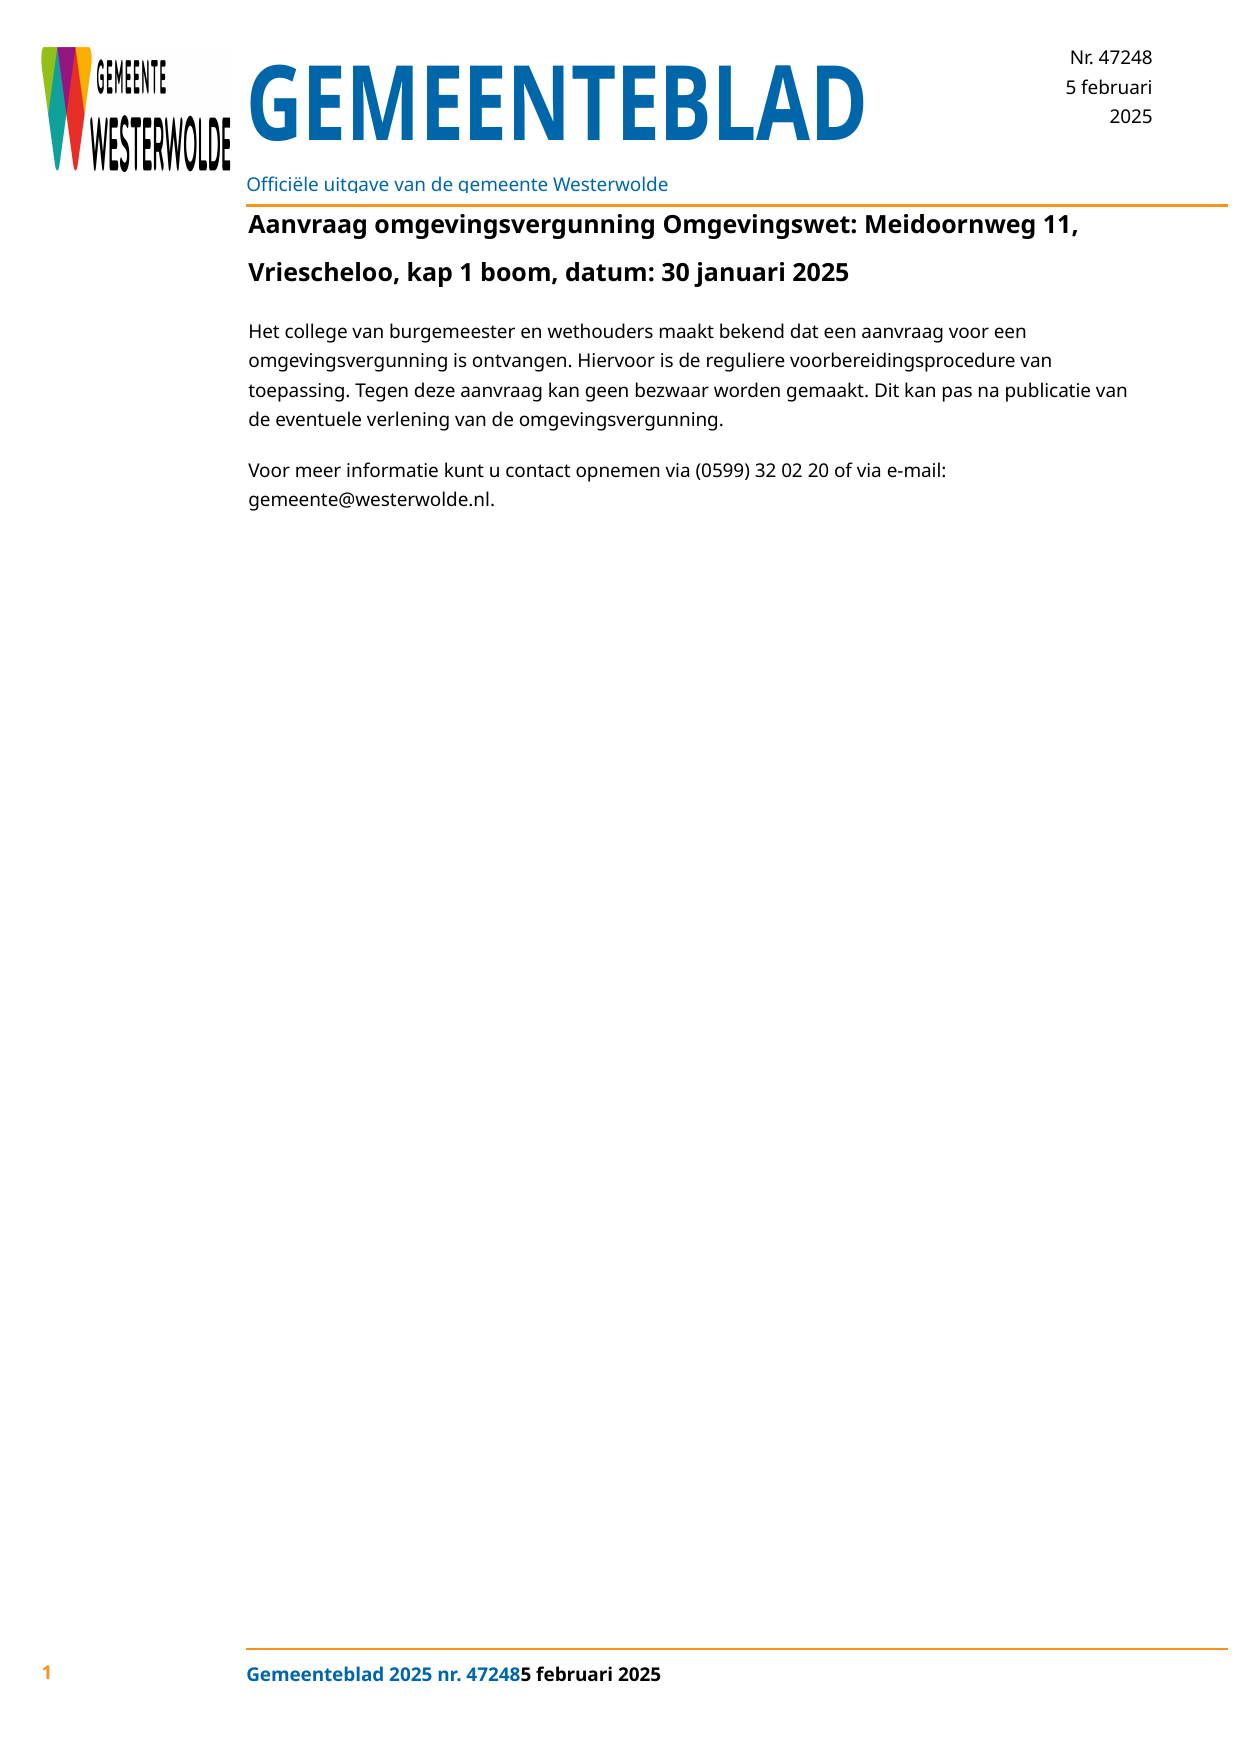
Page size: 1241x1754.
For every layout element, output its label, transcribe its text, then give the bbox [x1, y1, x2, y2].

picture [41, 47, 231, 172]
text Het college van burgemeester en wethouders maakt bekend dat een aanvraag voor een omgevingsvergunning is ontvangen. Hiervoor is de reguliere voorbereidingsprocedure van toepassing. Tegen deze aanvraag kan geen bezwaar worden gemaakt. Dit kan pas na publicatie van de eventuele verlening van de omgevingsvergunning. [248, 318, 1152, 432]
text Voor meer informatie kunt u contact opnemen via (0599) 32 02 20 of via e-mail: gemeente@westerwolde.nl. [248, 457, 1152, 512]
text Aanvraag omgevingsvergunning Omgevingswet: Meidoornweg 11, Vriescheloo, kap 1 boom, datum: 30 januari 2025 [248, 207, 1152, 288]
